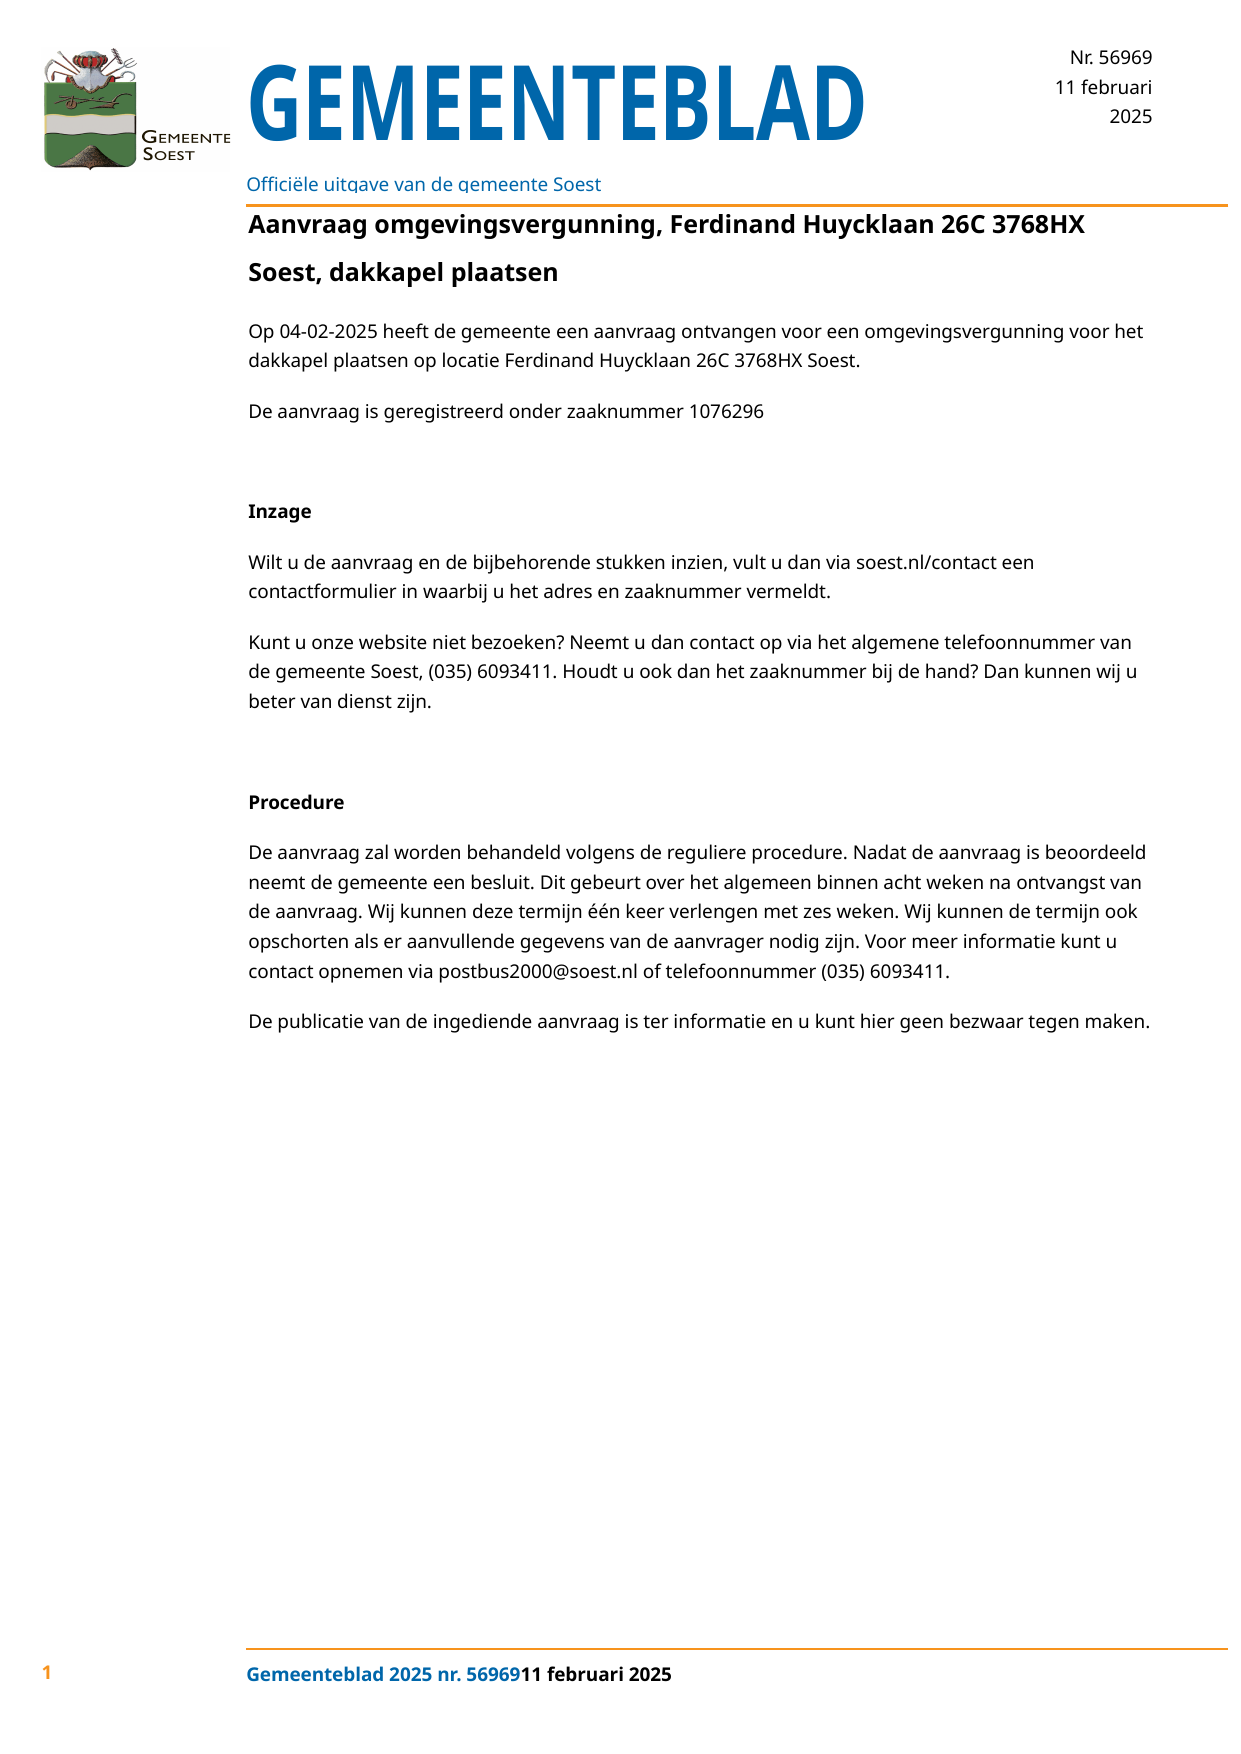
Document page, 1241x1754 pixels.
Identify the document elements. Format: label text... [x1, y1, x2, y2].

text Kunt u onze website niet bezoeken? Neemt u dan contact op via het algemene telefoonnummer van de gemeente Soest, (035) 6093411. Houdt u ook dan het zaaknummer bij de hand? Dan kunnen wij u beter van dienst zijn. [248, 629, 1152, 714]
text Inzage [248, 499, 1152, 524]
text De publicatie van de ingediende aanvraag is ter informatie en u kunt hier geen bezwaar tegen maken. [248, 1008, 1152, 1034]
text De aanvraag is geregistreerd onder zaaknummer 1076296 [248, 398, 1152, 424]
text Op 04-02-2025 heeft de gemeente een aanvraag ontvangen voor een omgevingsvergunning voor het dakkapel plaatsen op locatie Ferdinand Huycklaan 26C 3768HX Soest. [248, 318, 1152, 373]
text Aanvraag omgevingsvergunning, Ferdinand Huycklaan 26C 3768HX Soest, dakkapel plaatsen [248, 207, 1152, 288]
text De aanvraag zal worden behandeld volgens de reguliere procedure. Nadat de aanvraag is beoordeeld neemt de gemeente een besluit. Dit gebeurt over het algemeen binnen acht weken na ontvangst van de aanvraag. Wij kunnen deze termijn één keer verlengen met zes weken. Wij kunnen de termijn ook opschorten als er aanvullende gegevens van de aanvrager nodig zijn. Voor meer informatie kunt u contact opnemen via postbus2000@soest.nl of telefoonnummer (035) 6093411. [248, 839, 1152, 984]
text Procedure [248, 789, 1152, 815]
text Wilt u de aanvraag en de bijbehorende stukken inzien, vult u dan via soest.nl/contact een contactformulier in waarbij u het adres en zaaknummer vermeldt. [248, 549, 1152, 604]
picture [41, 47, 231, 172]
